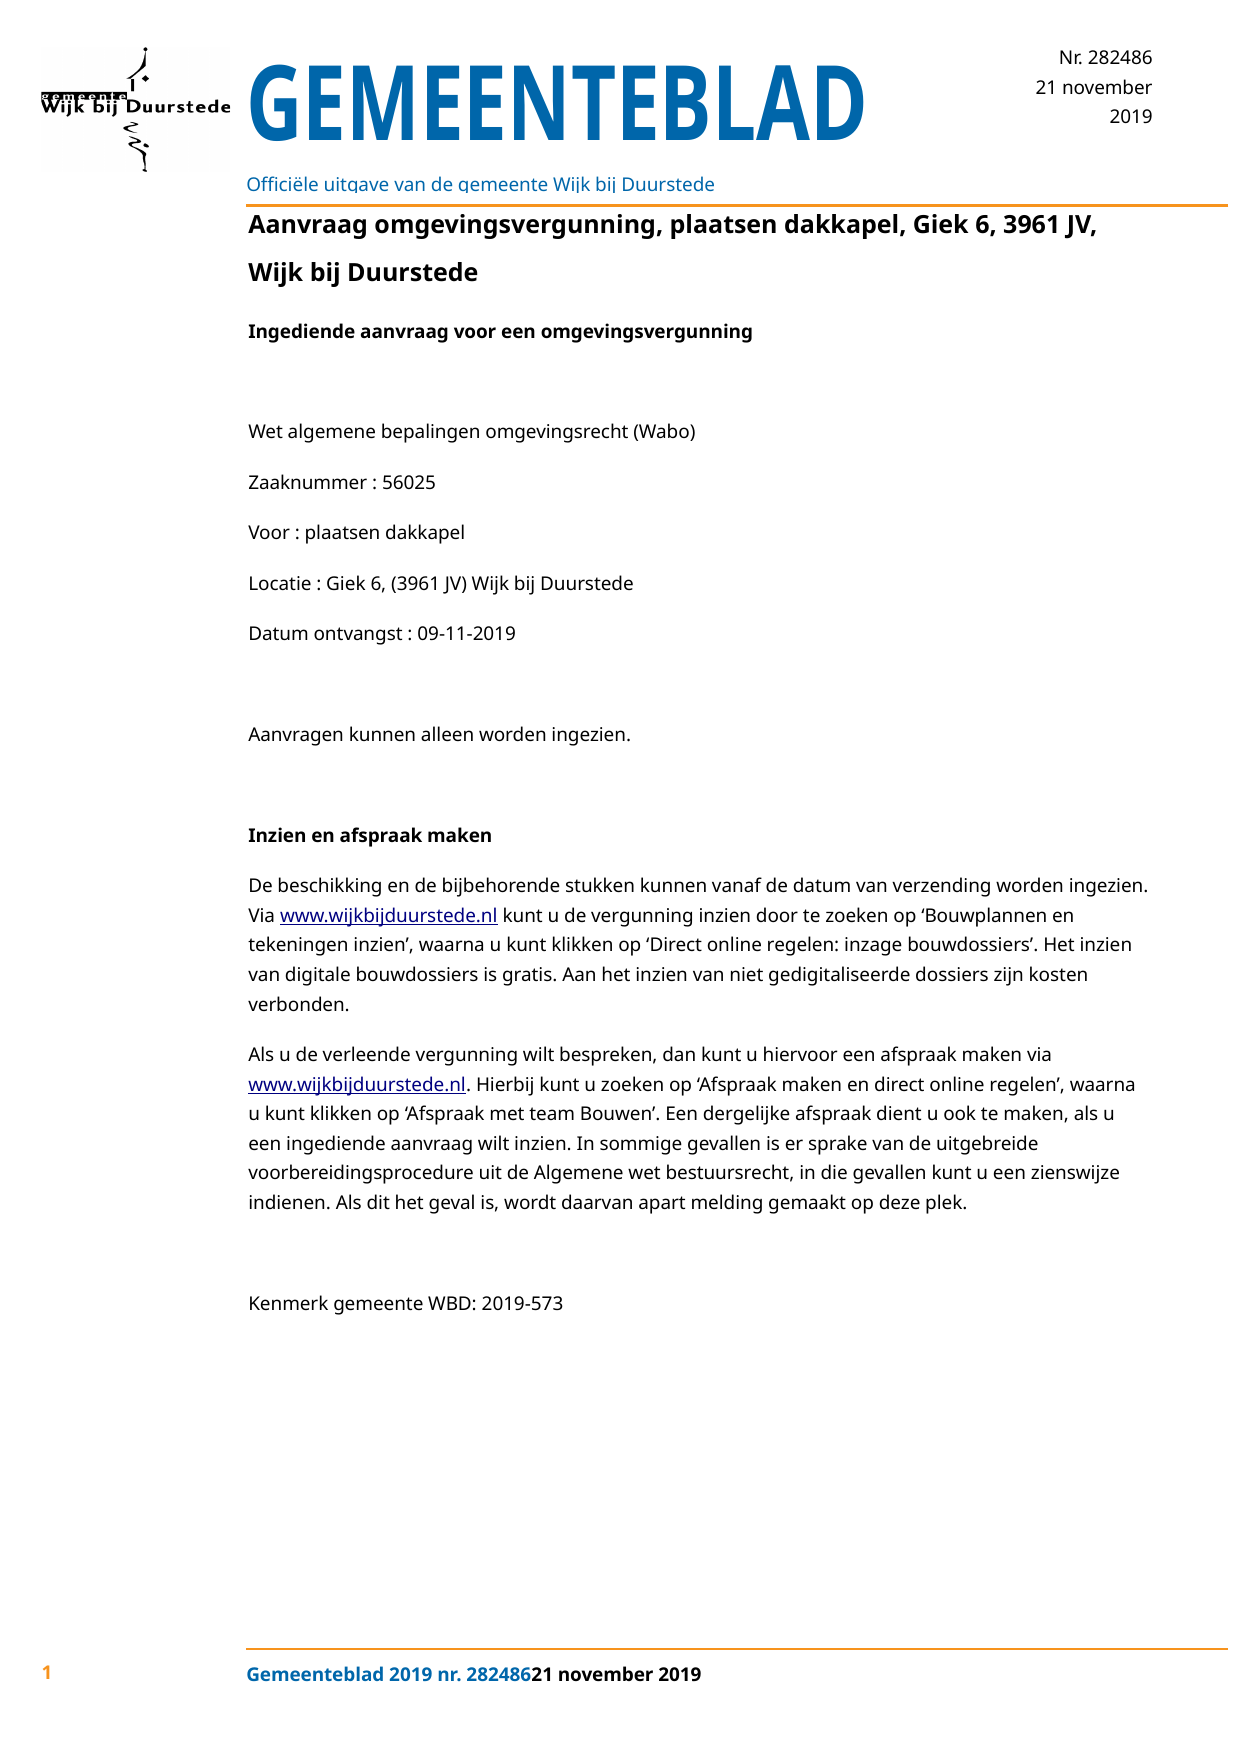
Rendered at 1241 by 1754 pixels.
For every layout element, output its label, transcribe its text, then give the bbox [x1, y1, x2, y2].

text Voor : plaatsen dakkapel [248, 519, 1152, 545]
text Zaaknummer : 56025 [248, 469, 1152, 495]
text Ingediende aanvraag voor een omgevingsvergunning [248, 318, 1152, 344]
text Inzien en afspraak maken [248, 822, 1152, 848]
text De beschikking en de bijbehorende stukken kunnen vanaf de datum van verzending worden ingezien. Via www.wijkbijduurstede.nl kunt u de vergunning inzien door te zoeken op ‘Bouwplannen en tekeningen inzien’, waarna u kunt klikken op ‘Direct online regelen: inzage bouwdossiers’. Het inzien van digitale bouwdossiers is gratis. Aan het inzien van niet gedigitaliseerde dossiers zijn kosten verbonden. [248, 872, 1152, 1017]
picture [41, 47, 231, 172]
text Datum ontvangst : 09-11-2019 [248, 620, 1152, 646]
text Aanvraag omgevingsvergunning, plaatsen dakkapel, Giek 6, 3961 JV, Wijk bij Duurstede [248, 207, 1152, 288]
text Locatie : Giek 6, (3961 JV) Wijk bij Duurstede [248, 570, 1152, 596]
text Als u de verleende vergunning wilt bespreken, dan kunt u hiervoor een afspraak maken via www.wijkbijduurstede.nl. Hierbij kunt u zoeken op ‘Afspraak maken en direct online regelen’, waarna u kunt klikken op ‘Afspraak met team Bouwen’. Een dergelijke afspraak dient u ook te maken, als u een ingediende aanvraag wilt inzien. In sommige gevallen is er sprake van de uitgebreide voorbereidingsprocedure uit de Algemene wet bestuursrecht, in die gevallen kunt u een zienswijze indienen. Als dit het geval is, wordt daarvan apart melding gemaakt op deze plek. [248, 1041, 1152, 1215]
text Aanvragen kunnen alleen worden ingezien. [248, 721, 1152, 747]
text Kenmerk gemeente WBD: 2019-573 [248, 1290, 1152, 1316]
text Wet algemene bepalingen omgevingsrecht (Wabo) [248, 419, 1152, 444]
